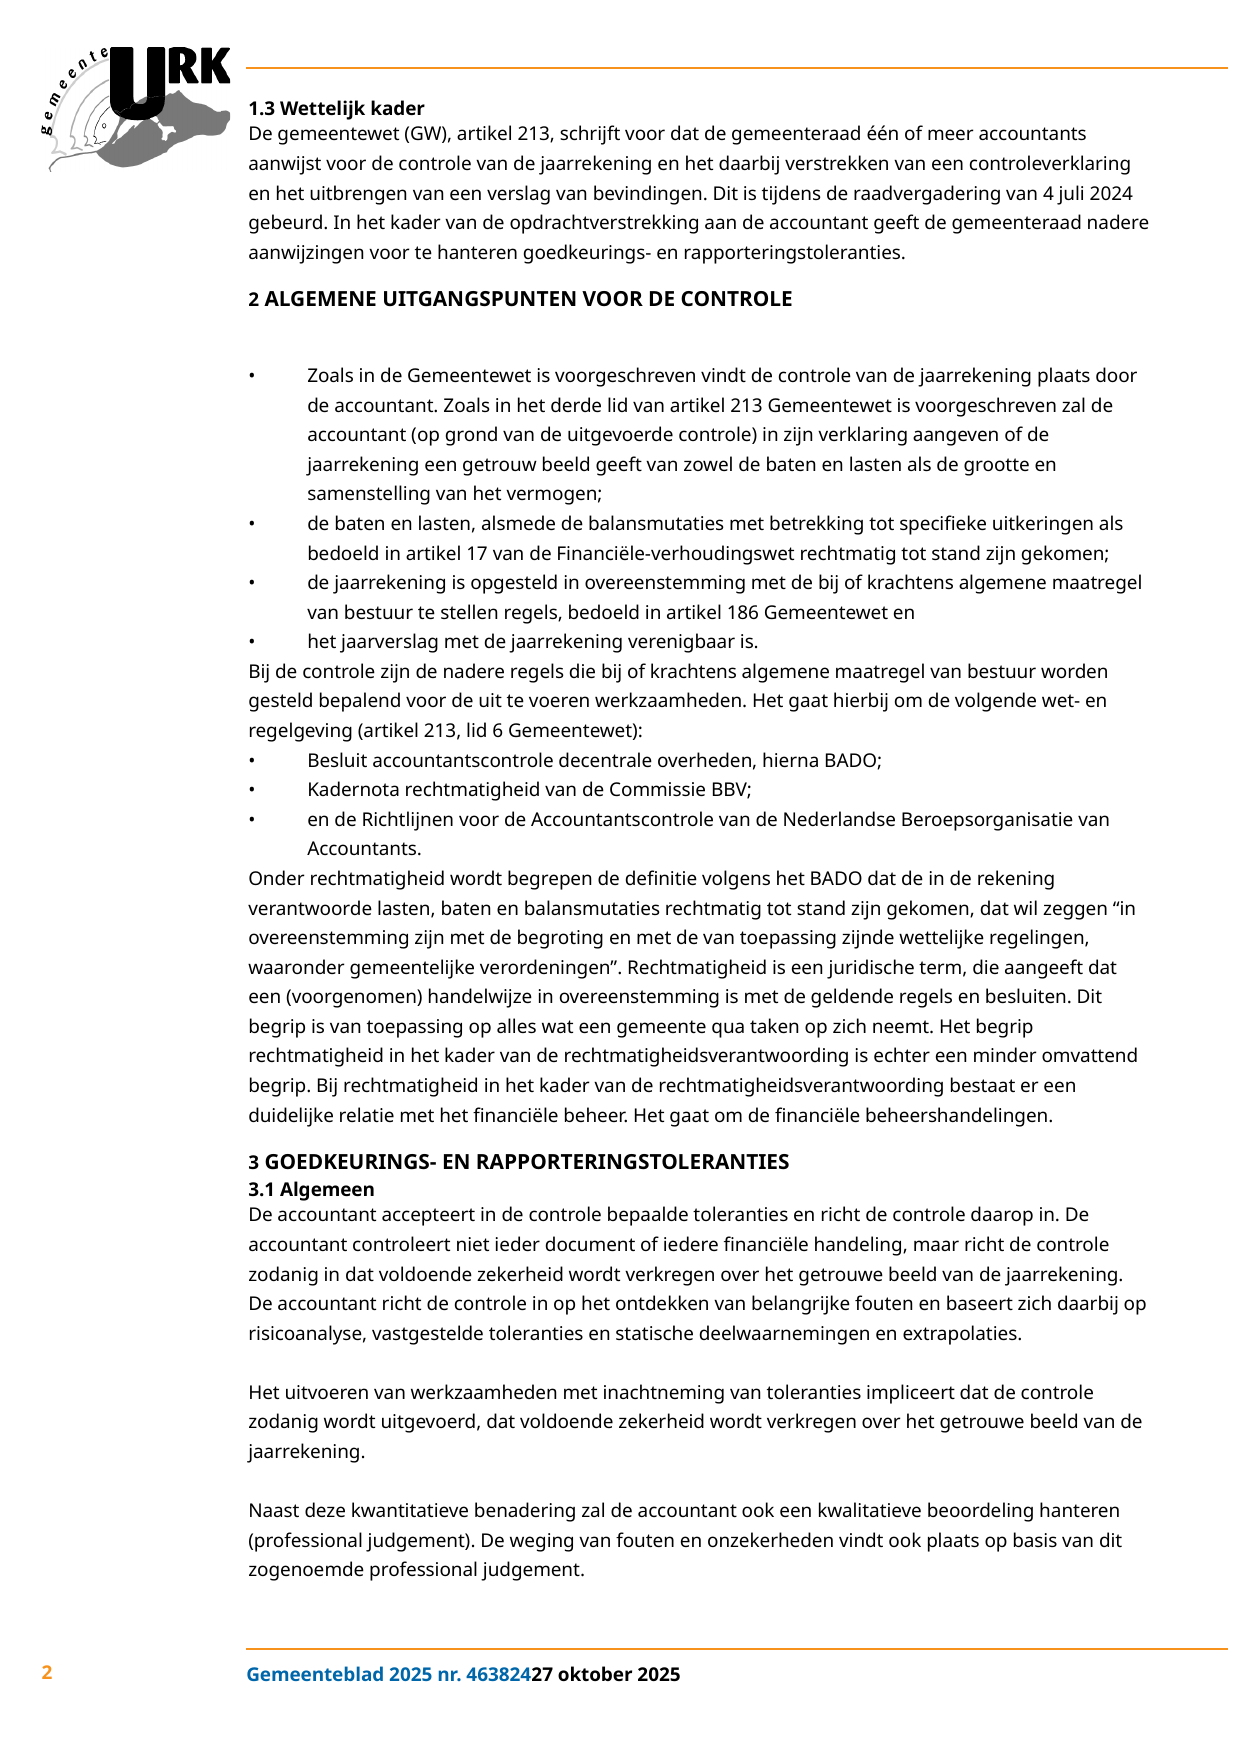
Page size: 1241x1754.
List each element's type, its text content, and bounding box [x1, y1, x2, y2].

text 3.1 Algemeen [248, 1176, 1152, 1202]
list Zoals in de Gemeentewet is voorgeschreven vindt de controle van de jaarrekening plaats door de accountant. Zoals in het derde lid van artikel 213 Gemeentewet is voorgeschreven zal de accountant (op grond van de uitgevoerde controle) in zijn verklaring aangeven of de jaarrekening een getrouw beeld geeft van zowel de baten en lasten als de grootte en samenstelling van het vermogen; [248, 362, 1152, 506]
text De gemeentewet (GW), artikel 213, schrijft voor dat de gemeenteraad één of meer accountants aanwijst voor de controle van de jaarrekening en het daarbij verstrekken van een controleverklaring en het uitbrengen van een verslag van bevindingen. Dit is tijdens de raadvergadering van 4 juli 2024 gebeurd. In het kader van de opdrachtverstrekking aan de accountant geeft de gemeenteraad nadere aanwijzingen voor te hanteren goedkeurings- en rapporteringstoleranties. [248, 121, 1152, 264]
list en de Richtlijnen voor de Accountantscontrole van de Nederlandse Beroepsorganisatie van Accountants. [248, 806, 1152, 861]
text De accountant accepteert in de controle bepaalde toleranties en richt de controle daarop in. De accountant controleert niet ieder document of iedere financiële handeling, maar richt de controle zodanig in dat voldoende zekerheid wordt verkregen over het getrouwe beeld van de jaarrekening. De accountant richt de controle in op het ontdekken van belangrijke fouten en baseert zich daarbij op risicoanalyse, vastgestelde toleranties en statische deelwaarnemingen en extrapolaties. [248, 1202, 1152, 1346]
text Onder rechtmatigheid wordt begrepen de definitie volgens het BADO dat de in de rekening verantwoorde lasten, baten en balansmutaties rechtmatig tot stand zijn gekomen, dat wil zeggen “in overeenstemming zijn met de begroting en met de van toepassing zijnde wettelijke regelingen, waaronder gemeentelijke verordeningen”. Rechtmatigheid is een juridische term, die aangeeft dat een (voorgenomen) handelwijze in overeenstemming is met de geldende regels en besluiten. Dit begrip is van toepassing op alles wat een gemeente qua taken op zich neemt. Het begrip rechtmatigheid in het kader van de rechtmatigheidsverantwoording is echter een minder omvattend begrip. Bij rechtmatigheid in het kader van de rechtmatigheidsverantwoording bestaat er een duidelijke relatie met het financiële beheer. Het gaat om de financiële beheershandelingen. [248, 865, 1152, 1127]
list Kadernota rechtmatigheid van de Commissie BBV; [248, 776, 1152, 802]
text 2 ALGEMENE UITGANGSPUNTEN VOOR DE CONTROLE [248, 284, 1152, 313]
list het jaarverslag met de jaarrekening verenigbaar is. [248, 628, 1152, 654]
picture [41, 47, 231, 172]
text Naast deze kwantitatieve benadering zal de accountant ook een kwalitatieve beoordeling hanteren (professional judgement). De weging van fouten en onzekerheden vindt ook plaats op basis van dit zogenoemde professional judgement. [248, 1497, 1152, 1582]
text 3 GOEDKEURINGS- EN RAPPORTERINGSTOLERANTIES [248, 1147, 1152, 1176]
text 1.3 Wettelijk kader [248, 95, 1152, 121]
text Het uitvoeren van werkzaamheden met inachtneming van toleranties impliceert dat de controle zodanig wordt uitgevoerd, dat voldoende zekerheid wordt verkregen over het getrouwe beeld van de jaarrekening. [248, 1379, 1152, 1464]
text Bij de controle zijn de nadere regels die bij of krachtens algemene maatregel van bestuur worden gesteld bepalend voor de uit te voeren werkzaamheden. Het gaat hierbij om de volgende wet- en regelgeving (artikel 213, lid 6 Gemeentewet): [248, 658, 1152, 743]
list de baten en lasten, alsmede de balansmutaties met betrekking tot specifieke uitkeringen als bedoeld in artikel 17 van de Financiële-verhoudingswet rechtmatig tot stand zijn gekomen; [248, 510, 1152, 565]
list Besluit accountantscontrole decentrale overheden, hierna BADO; [248, 747, 1152, 772]
list de jaarrekening is opgesteld in overeenstemming met de bij of krachtens algemene maatregel van bestuur te stellen regels, bedoeld in artikel 186 Gemeentewet en [248, 569, 1152, 624]
